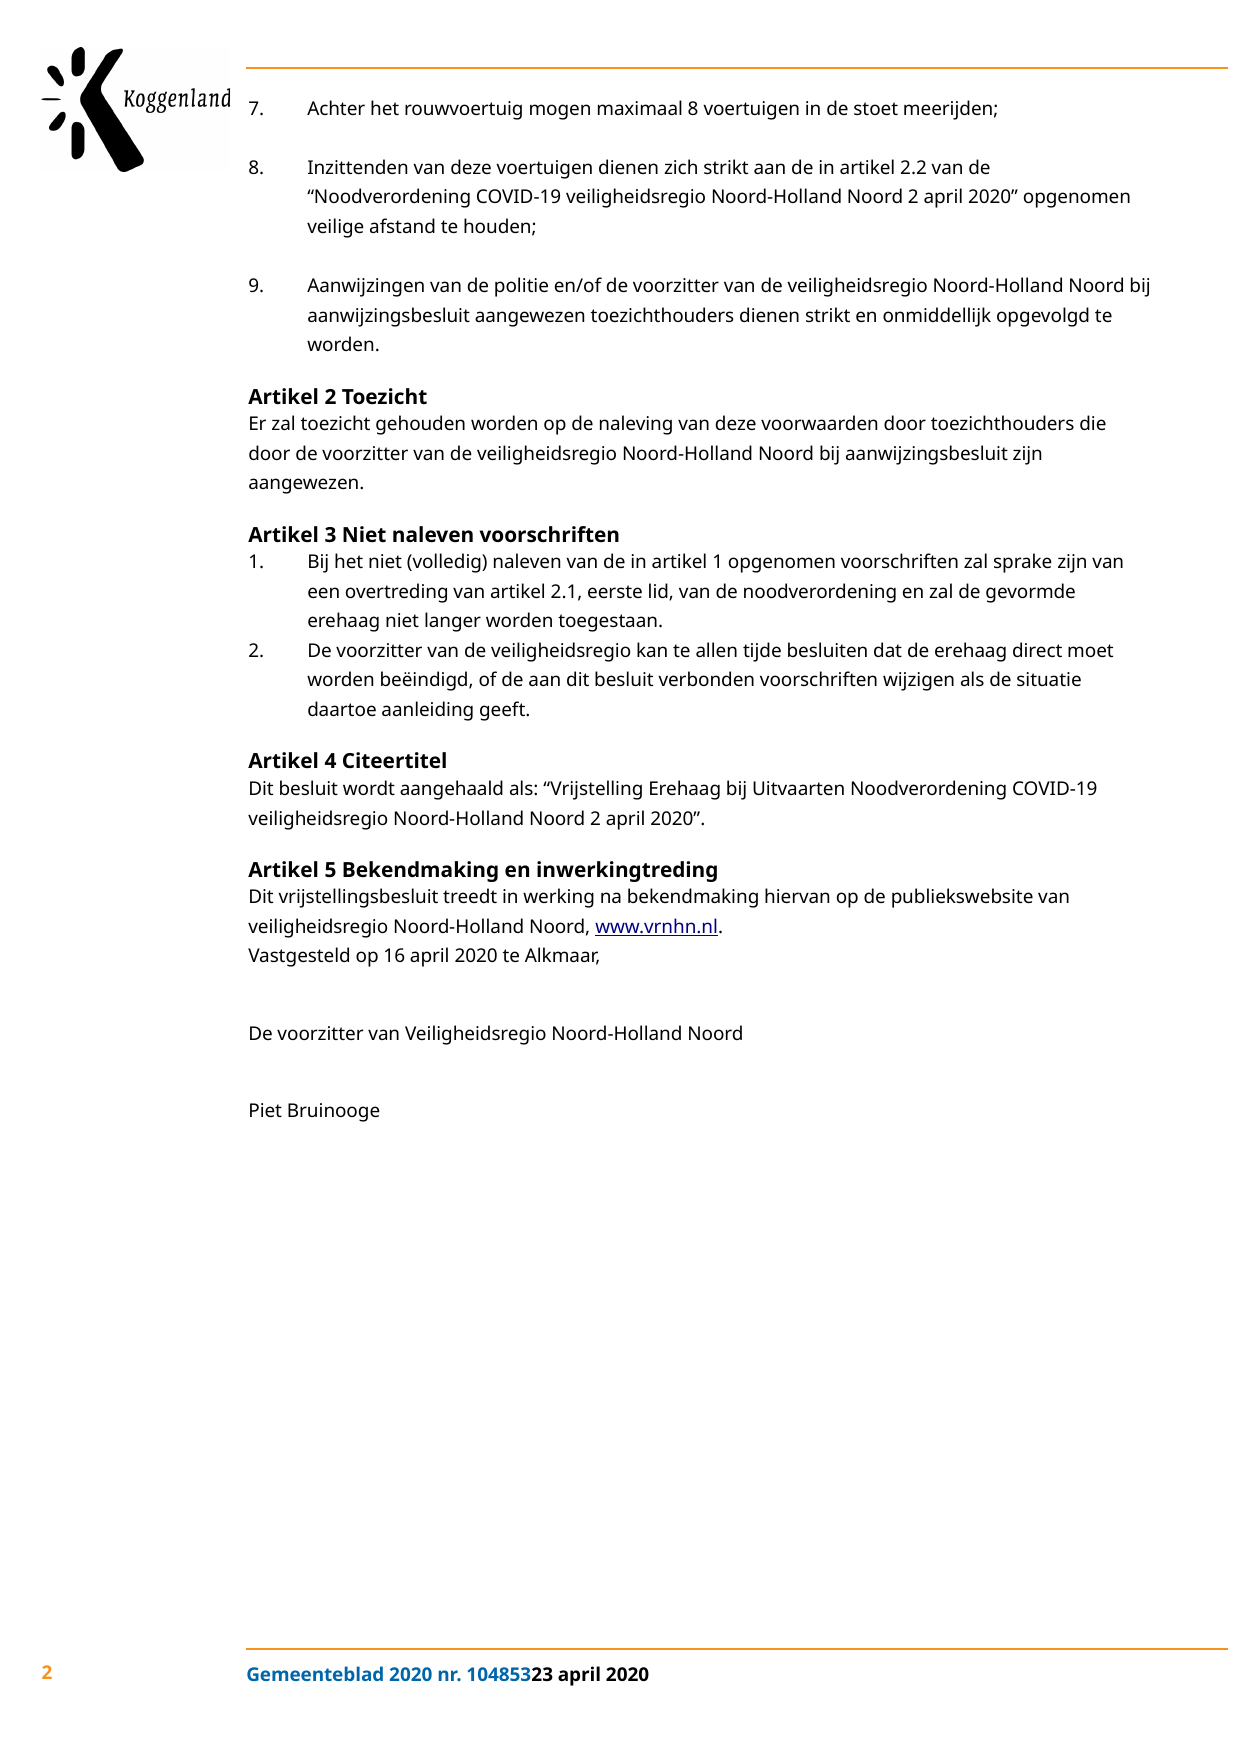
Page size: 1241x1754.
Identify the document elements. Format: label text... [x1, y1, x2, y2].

list Achter het rouwvoertuig mogen maximaal 8 voertuigen in de stoet meerijden; [248, 95, 1152, 121]
text Er zal toezicht gehouden worden op de naleving van deze voorwaarden door toezichthouders die door de voorzitter van de veiligheidsregio Noord-Holland Noord bij aanwijzingsbesluit zijn aangewezen. [248, 410, 1152, 495]
text Piet Bruinooge [248, 1097, 1152, 1123]
list Inzittenden van deze voertuigen dienen zich strikt aan de in artikel 2.2 van de “Noodverordening COVID-19 veiligheidsregio Noord-Holland Noord 2 april 2020” opgenomen veilige afstand te houden; [248, 154, 1152, 239]
text Dit vrijstellingsbesluit treedt in werking na bekendmaking hiervan op de publiekswebsite van veiligheidsregio Noord-Holland Noord, www.vrnhn.nl. [248, 883, 1152, 939]
list Bij het niet (volledig) naleven van de in artikel 1 opgenomen voorschriften zal sprake zijn van een overtreding van artikel 2.1, eerste lid, van de noodverordening en zal de gevormde erehaag niet langer worden toegestaan. [248, 548, 1152, 633]
text Artikel 2 Toezicht [248, 382, 1152, 410]
list De voorzitter van de veiligheidsregio kan te allen tijde besluiten dat de erehaag direct moet worden beëindigd, of de aan dit besluit verbonden voorschriften wijzigen als de situatie daartoe aanleiding geeft. [248, 637, 1152, 722]
picture [41, 47, 231, 172]
text Dit besluit wordt aangehaald als: “Vrijstelling Erehaag bij Uitvaarten Noodverordening COVID-19 veiligheidsregio Noord-Holland Noord 2 april 2020”. [248, 775, 1152, 830]
text Vastgesteld op 16 april 2020 te Alkmaar, [248, 943, 1152, 968]
text De voorzitter van Veiligheidsregio Noord-Holland Noord [248, 1020, 1152, 1046]
text Artikel 5 Bekendmaking en inwerkingtreding [248, 855, 1152, 883]
text Artikel 3 Niet naleven voorschriften [248, 520, 1152, 548]
list Aanwijzingen van de politie en/of de voorzitter van de veiligheidsregio Noord-Holland Noord bij aanwijzingsbesluit aangewezen toezichthouders dienen strikt en onmiddellijk opgevolgd te worden. [248, 272, 1152, 357]
text Artikel 4 Citeertitel [248, 747, 1152, 775]
